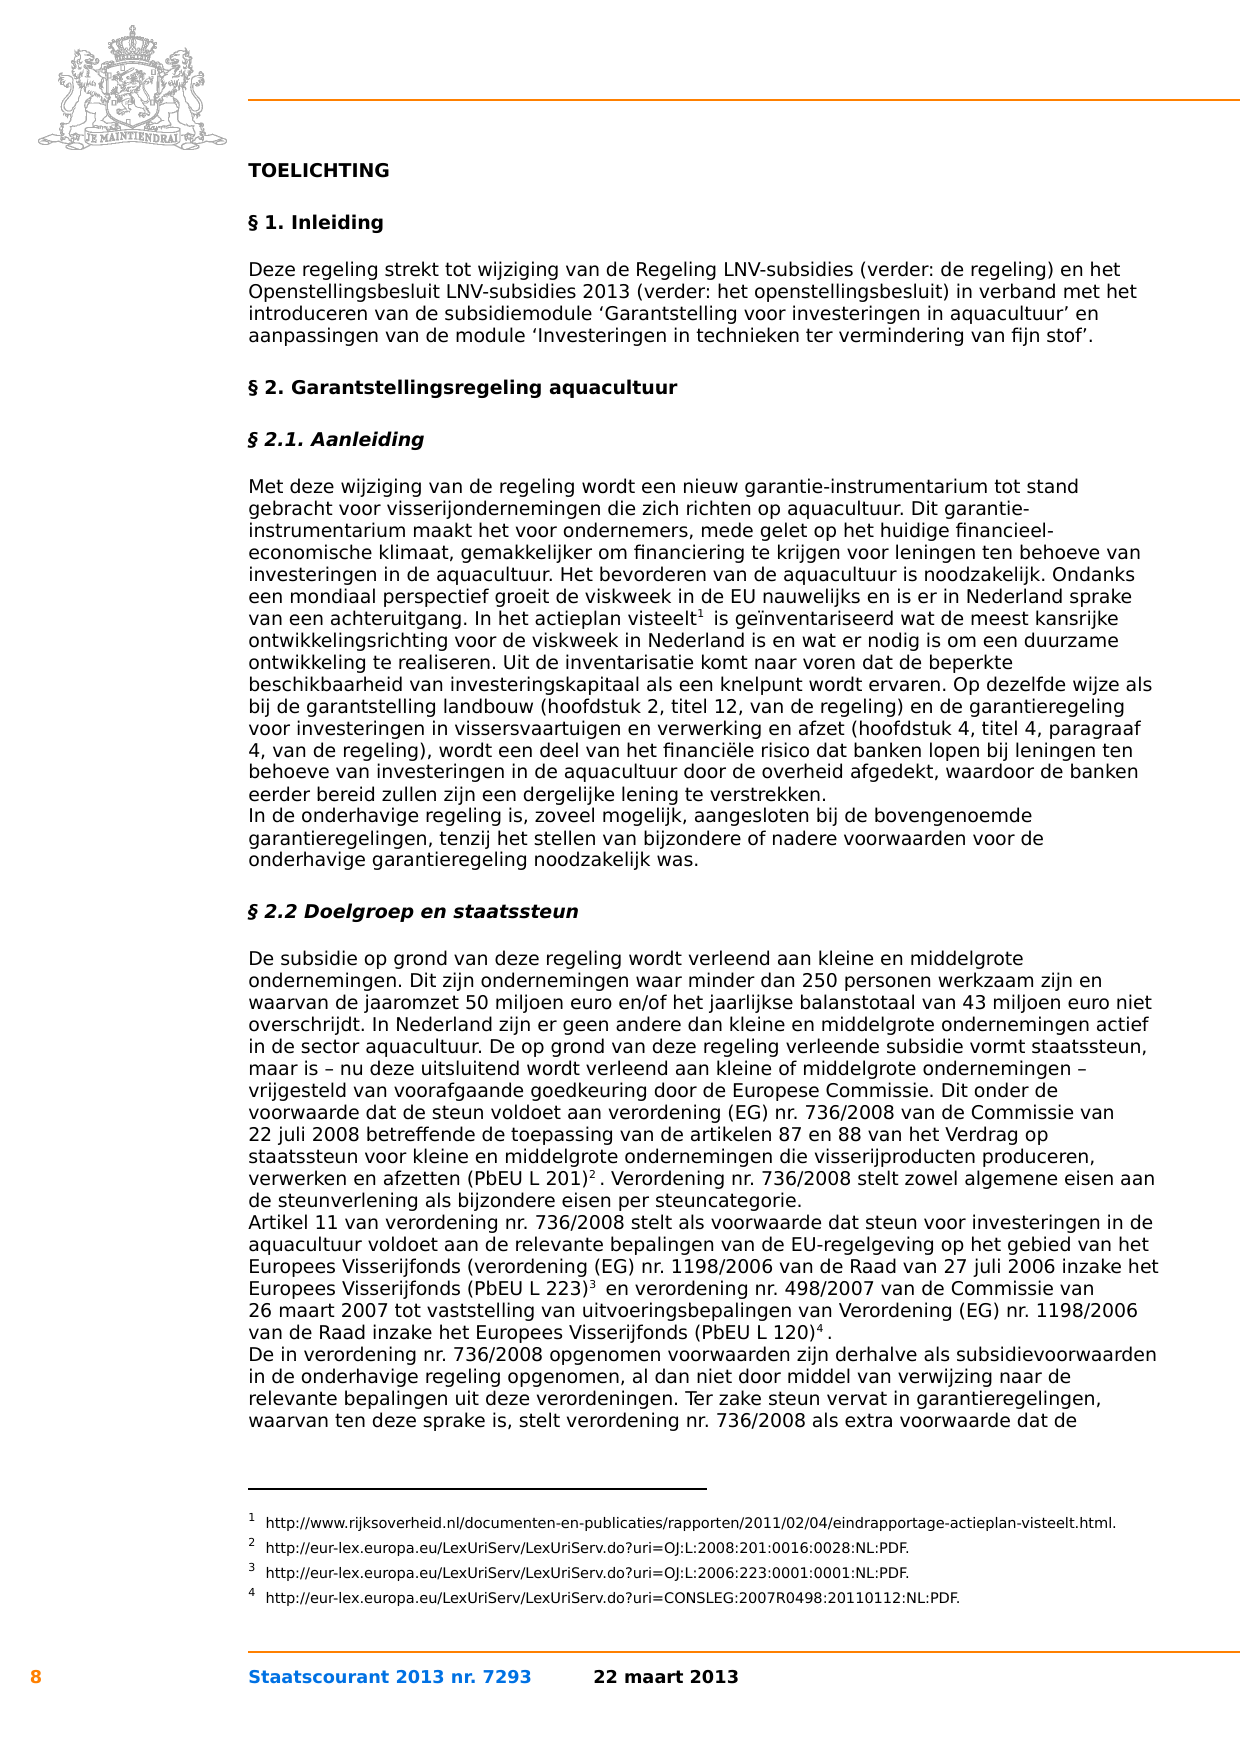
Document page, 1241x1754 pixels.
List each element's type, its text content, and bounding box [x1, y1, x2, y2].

subtitle TOELICHTING [248, 160, 1163, 182]
text http://eur-lex.europa.eu/LexUriServ/LexUriServ.do?uri=OJ:L:2008:201:0016:0028:NL:PDF. [248, 1536, 1163, 1558]
subtitle § 2.2 Doelgroep en staatssteun [248, 901, 1163, 923]
text De in verordening nr. 736/2008 opgenomen voorwaarden zijn derhalve als subsidievoorwaarden in de onderhavige regeling opgenomen, al dan niet door middel van verwijzing naar de relevante bepalingen uit deze verordeningen. Ter zake steun vervat in garantieregelingen, waarvan ten deze sprake is, stelt verordening nr. 736/2008 als extra voorwaarde dat de [248, 1344, 1163, 1432]
text http://www.rijksoverheid.nl/documenten-en-publicaties/rapporten/2011/02/04/eindrapportage-actieplan-visteelt.html. [248, 1511, 1163, 1533]
picture [38, 25, 227, 150]
subtitle § 1. Inleiding [248, 212, 1163, 234]
text Artikel 11 van verordening nr. 736/2008 stelt als voorwaarde dat steun voor investeringen in de aquacultuur voldoet aan de relevante bepalingen van de EU-regelgeving op het gebied van het Europees Visserijfonds (verordening (EG) nr. 1198/2006 van de Raad van 27 juli 2006 inzake het Europees Visserijfonds (PbEU L 223) en verordening nr. 498/2007 van de Commissie van 26 maart 2007 tot vaststelling van uitvoeringsbepalingen van Verordening (EG) nr. 1198/2006 van de Raad inzake het Europees Visserijfonds (PbEU L 120). [248, 1212, 1163, 1344]
text Met deze wijziging van de regeling wordt een nieuw garantie-instrumentarium tot stand gebracht voor visserijondernemingen die zich richten op aquacultuur. Dit garantie-instrumentarium maakt het voor ondernemers, mede gelet op het huidige financieel-economische klimaat, gemakkelijker om financiering te krijgen voor leningen ten behoeve van investeringen in de aquacultuur. Het bevorderen van de aquacultuur is noodzakelijk. Ondanks een mondiaal perspectief groeit de viskweek in de EU nauwelijks en is er in Nederland sprake van een achteruitgang. In het actieplan visteelt is geïnventariseerd wat de meest kansrijke ontwikkelingsrichting voor de viskweek in Nederland is en wat er nodig is om een duurzame ontwikkeling te realiseren. Uit de inventarisatie komt naar voren dat de beperkte beschikbaarheid van investeringskapitaal als een knelpunt wordt ervaren. Op dezelfde wijze als bij de garantstelling landbouw (hoofdstuk 2, titel 12, van de regeling) en de garantieregeling voor investeringen in vissersvaartuigen en verwerking en afzet (hoofdstuk 4, titel 4, paragraaf 4, van de regeling), wordt een deel van het financiële risico dat banken lopen bij leningen ten behoeve van investeringen in de aquacultuur door de overheid afgedekt, waardoor de banken eerder bereid zullen zijn een dergelijke lening te verstrekken. [248, 476, 1163, 805]
subtitle § 2. Garantstellingsregeling aquacultuur [248, 377, 1163, 399]
text http://eur-lex.europa.eu/LexUriServ/LexUriServ.do?uri=CONSLEG:2007R0498:20110112:NL:PDF. [248, 1586, 1163, 1608]
subtitle § 2.1. Aanleiding [248, 429, 1163, 451]
text Deze regeling strekt tot wijziging van de Regeling LNV-subsidies (verder: de regeling) en het Openstellingsbesluit LNV-subsidies 2013 (verder: het openstellingsbesluit) in verband met het introduceren van de subsidiemodule ‘Garantstelling voor investeringen in aquacultuur’ en aanpassingen van de module ‘Investeringen in technieken ter vermindering van fijn stof’. [248, 259, 1163, 347]
text http://eur-lex.europa.eu/LexUriServ/LexUriServ.do?uri=OJ:L:2006:223:0001:0001:NL:PDF. [248, 1561, 1163, 1583]
text De subsidie op grond van deze regeling wordt verleend aan kleine en middelgrote ondernemingen. Dit zijn ondernemingen waar minder dan 250 personen werkzaam zijn en waarvan de jaaromzet 50 miljoen euro en/of het jaarlijkse balanstotaal van 43 miljoen euro niet overschrijdt. In Nederland zijn er geen andere dan kleine en middelgrote ondernemingen actief in de sector aquacultuur. De op grond van deze regeling verleende subsidie vormt staatssteun, maar is – nu deze uitsluitend wordt verleend aan kleine of middelgrote ondernemingen – vrijgesteld van voorafgaande goedkeuring door de Europese Commissie. Dit onder de voorwaarde dat de steun voldoet aan verordening (EG) nr. 736/2008 van de Commissie van 22 juli 2008 betreffende de toepassing van de artikelen 87 en 88 van het Verdrag op staatssteun voor kleine en middelgrote ondernemingen die visserijproducten produceren, verwerken en afzetten (PbEU L 201). Verordening nr. 736/2008 stelt zowel algemene eisen aan de steunverlening als bijzondere eisen per steuncategorie. [248, 948, 1163, 1212]
text In de onderhavige regeling is, zoveel mogelijk, aangesloten bij de bovengenoemde garantieregelingen, tenzij het stellen van bijzondere of nadere voorwaarden voor de onderhavige garantieregeling noodzakelijk was. [248, 805, 1163, 871]
